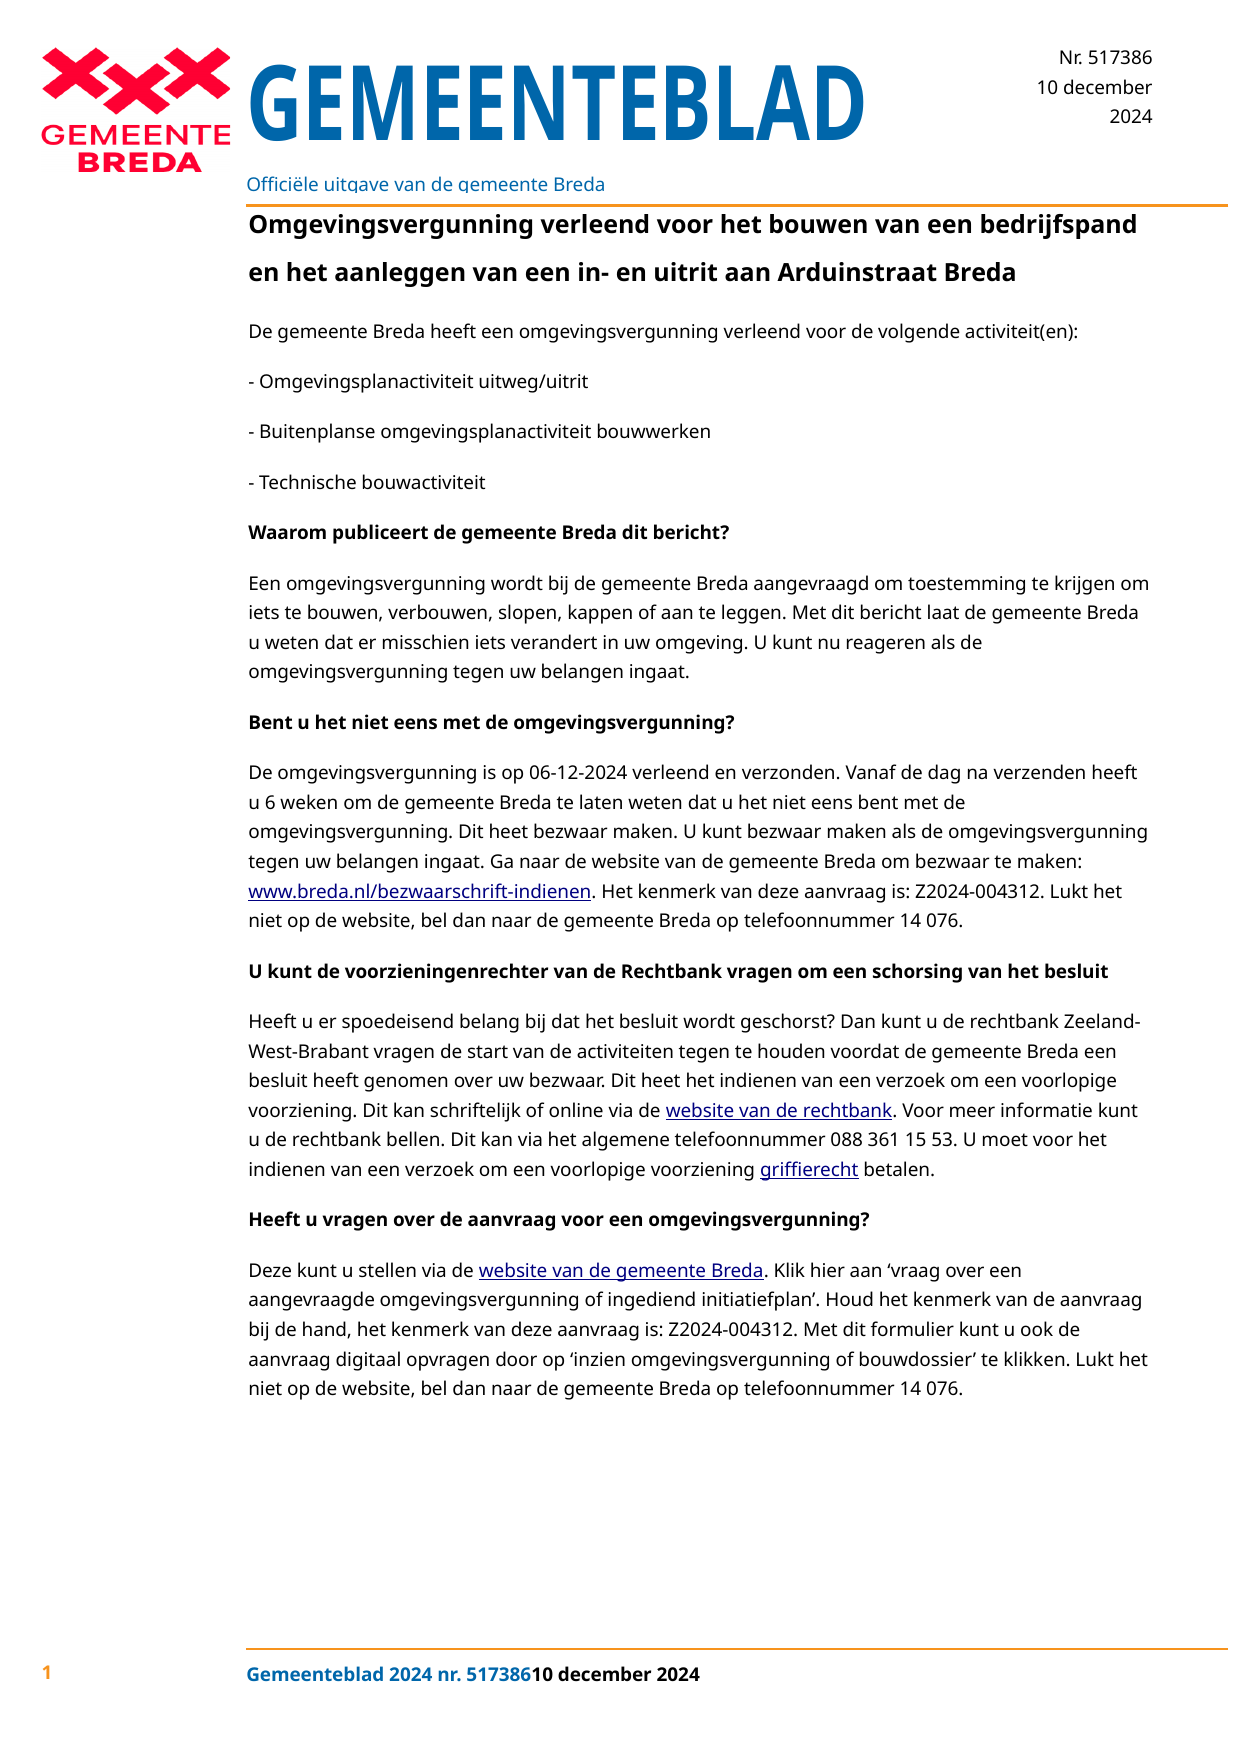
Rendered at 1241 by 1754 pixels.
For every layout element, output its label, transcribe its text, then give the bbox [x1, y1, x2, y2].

text - Omgevingsplanactiviteit uitweg/uitrit [248, 368, 1152, 394]
text U kunt de voorzieningenrechter van de Rechtbank vragen om een schorsing van het besluit [248, 958, 1152, 984]
text De omgevingsvergunning is op 06-12-2024 verleend en verzonden. Vanaf de dag na verzenden heeft u 6 weken om de gemeente Breda te laten weten dat u het niet eens bent met de omgevingsvergunning. Dit heet bezwaar maken. U kunt bezwaar maken als de omgevingsvergunning tegen uw belangen ingaat. Ga naar de website van de gemeente Breda om bezwaar te maken: www.breda.nl/bezwaarschrift-indienen. Het kenmerk van deze aanvraag is: Z2024-004312. Lukt het niet op de website, bel dan naar de gemeente Breda op telefoonnummer 14 076. [248, 759, 1152, 933]
text Deze kunt u stellen via de website van de gemeente Breda. Klik hier aan ‘vraag over een aangevraagde omgevingsvergunning of ingediend initiatiefplan’. Houd het kenmerk van de aanvraag bij de hand, het kenmerk van deze aanvraag is: Z2024-004312. Met dit formulier kunt u ook de aanvraag digitaal opvragen door op ‘inzien omgevingsvergunning of bouwdossier’ te klikken. Lukt het niet op de website, bel dan naar de gemeente Breda op telefoonnummer 14 076. [248, 1257, 1152, 1401]
text - Buitenplanse omgevingsplanactiviteit bouwwerken [248, 419, 1152, 444]
text De gemeente Breda heeft een omgevingsvergunning verleend voor de volgende activiteit(en): [248, 318, 1152, 344]
text - Technische bouwactiviteit [248, 469, 1152, 495]
text Heeft u vragen over de aanvraag voor een omgevingsvergunning? [248, 1207, 1152, 1232]
text Omgevingsvergunning verleend voor het bouwen van een bedrijfspand en het aanleggen van een in- en uitrit aan Arduinstraat Breda [248, 207, 1152, 288]
text Waarom publiceert de gemeente Breda dit bericht? [248, 519, 1152, 545]
text Een omgevingsvergunning wordt bij de gemeente Breda aangevraagd om toestemming te krijgen om iets te bouwen, verbouwen, slopen, kappen of aan te leggen. Met dit bericht laat de gemeente Breda u weten dat er misschien iets verandert in uw omgeving. U kunt nu reageren als de omgevingsvergunning tegen uw belangen ingaat. [248, 570, 1152, 684]
picture [41, 47, 231, 172]
text Bent u het niet eens met de omgevingsvergunning? [248, 709, 1152, 735]
text Heeft u er spoedeisend belang bij dat het besluit wordt geschorst? Dan kunt u de rechtbank Zeeland-West-Brabant vragen de start van de activiteiten tegen te houden voordat de gemeente Breda een besluit heeft genomen over uw bezwaar. Dit heet het indienen van een verzoek om een voorlopige voorziening. Dit kan schriftelijk of online via de website van de rechtbank. Voor meer informatie kunt u de rechtbank bellen. Dit kan via het algemene telefoonnummer 088 361 15 53. U moet voor het indienen van een verzoek om een voorlopige voorziening griffierecht betalen. [248, 1008, 1152, 1182]
